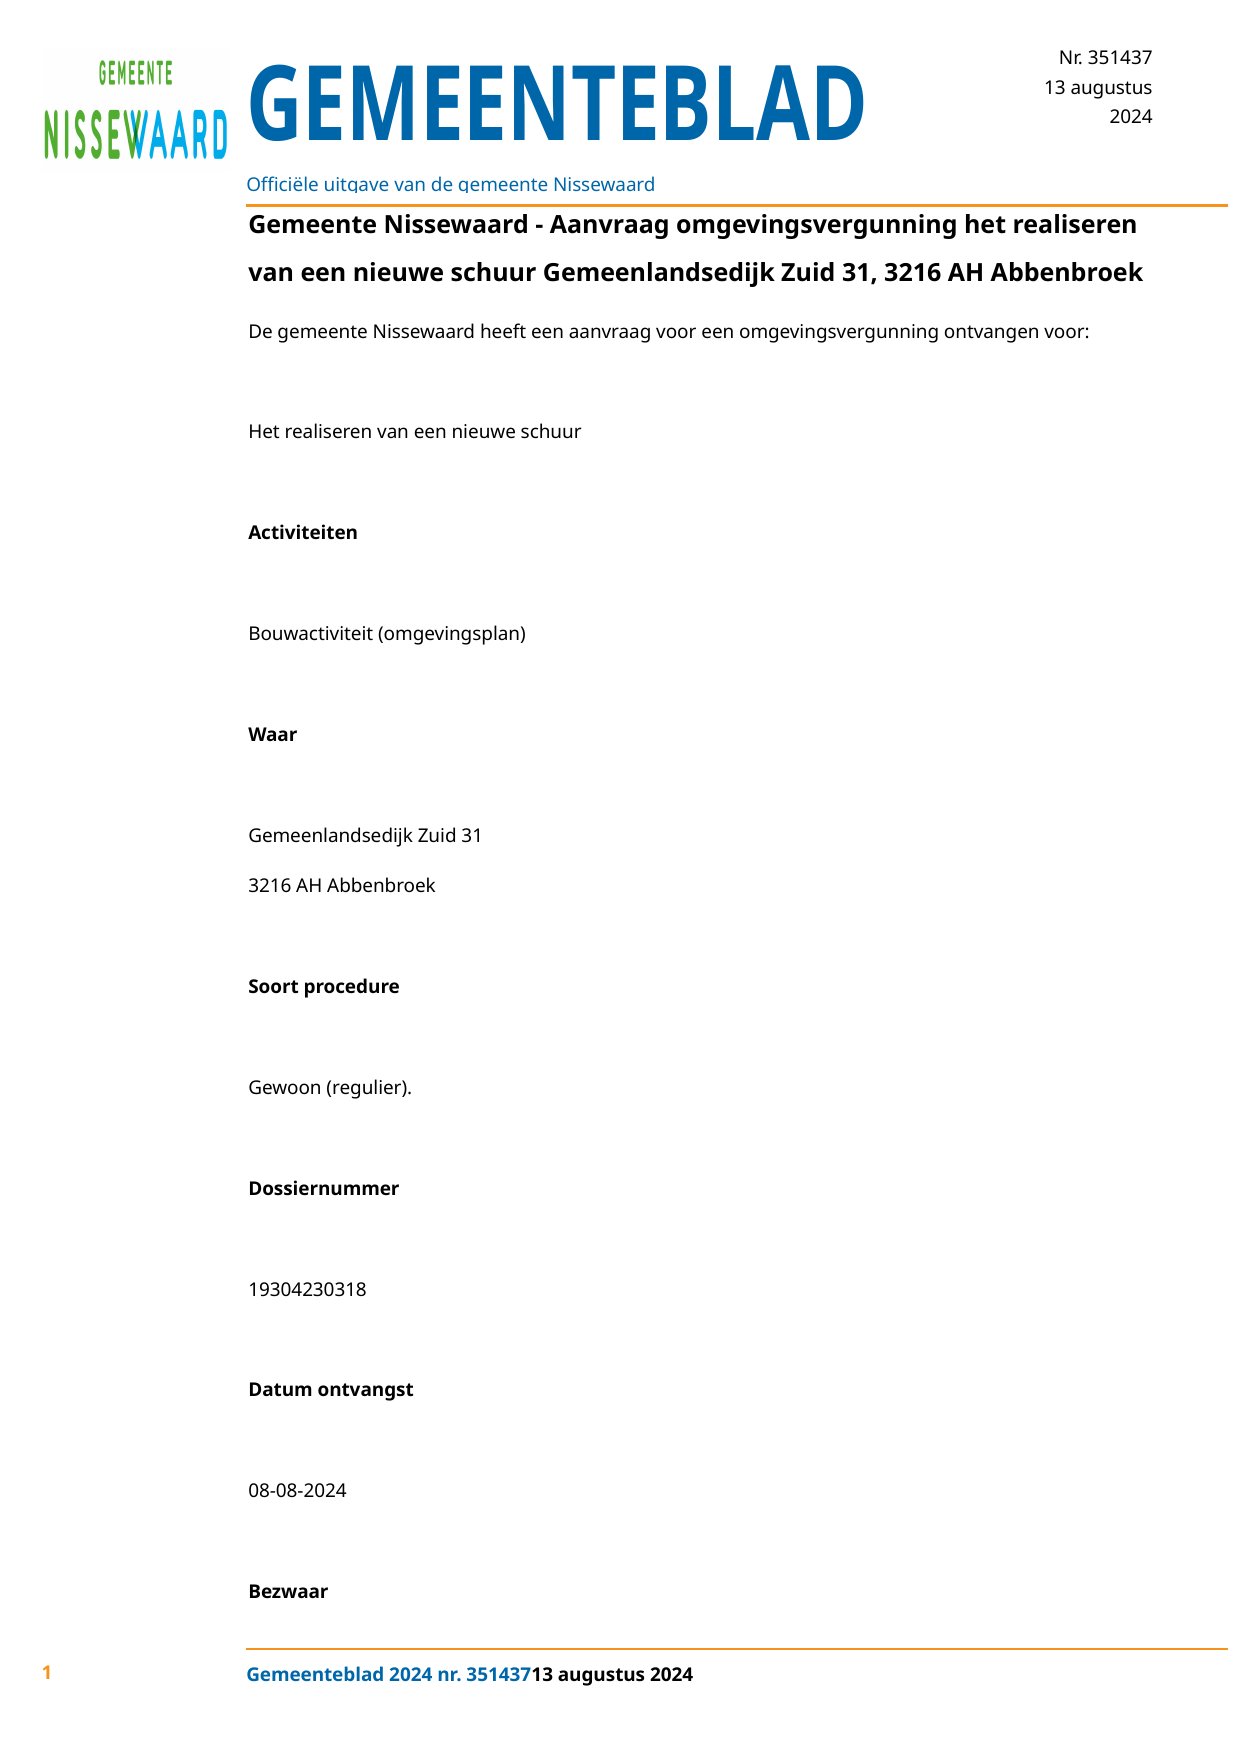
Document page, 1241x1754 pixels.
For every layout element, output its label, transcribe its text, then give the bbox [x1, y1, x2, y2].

text Bouwactiviteit (omgevingsplan) [248, 620, 1152, 646]
text Gemeente Nissewaard - Aanvraag omgevingsvergunning het realiseren van een nieuwe schuur Gemeenlandsedijk Zuid 31, 3216 AH Abbenbroek [248, 207, 1152, 288]
text Het realiseren van een nieuwe schuur [248, 419, 1152, 444]
text Dossiernummer [248, 1175, 1152, 1201]
text Gemeenlandsedijk Zuid 31 [248, 822, 1152, 848]
text 08-08-2024 [248, 1477, 1152, 1503]
text Waar [248, 721, 1152, 747]
text De gemeente Nissewaard heeft een aanvraag voor een omgevingsvergunning ontvangen voor: [248, 318, 1152, 344]
text Soort procedure [248, 973, 1152, 999]
text Bezwaar [248, 1578, 1152, 1604]
text 3216 AH Abbenbroek [248, 872, 1152, 898]
text Gewoon (regulier). [248, 1074, 1152, 1100]
picture [41, 47, 231, 172]
text Datum ontvangst [248, 1377, 1152, 1402]
text Activiteiten [248, 519, 1152, 545]
text 19304230318 [248, 1276, 1152, 1302]
